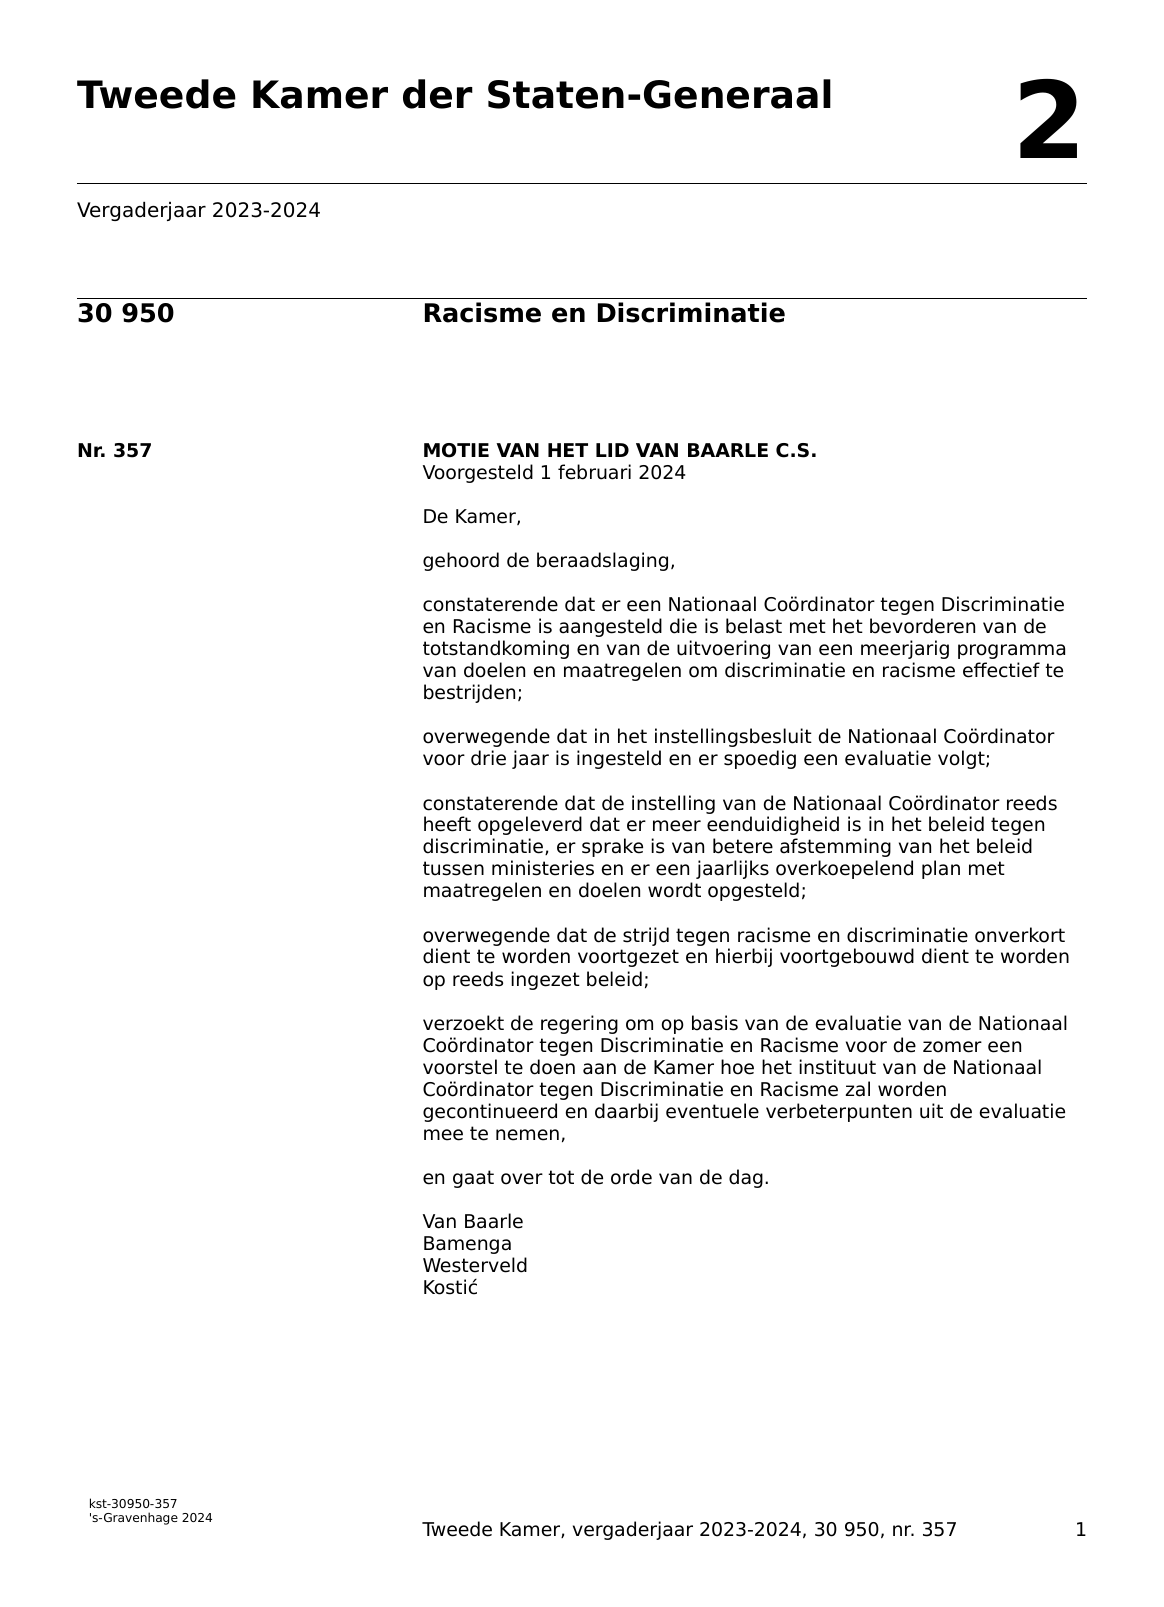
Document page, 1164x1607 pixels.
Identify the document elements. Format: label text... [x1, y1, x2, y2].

subtitle Nr. 357 MOTIE VAN HET LID VAN BAARLE C.S. [77, 440, 1087, 462]
text Voorgesteld 1 februari 2024 [422, 462, 1087, 484]
text Westerveld [422, 1255, 1087, 1277]
table_header 2 [886, 59, 1087, 183]
subtitle 30 950 Racisme en Discriminatie [77, 299, 1087, 329]
table_header Tweede Kamer der Staten-Generaal [77, 59, 886, 183]
table_cell Vergaderjaar 2023-2024 [77, 184, 1087, 298]
text constaterende dat er een Nationaal Coördinator tegen Discriminatie en Racisme is aangesteld die is belast met het bevorderen van de totstandkoming en van de uitvoering van een meerjarig programma van doelen en maatregelen om discriminatie en racisme effectief te bestrijden; [422, 594, 1087, 704]
text Bamenga [422, 1233, 1087, 1255]
text en gaat over tot de orde van de dag. [422, 1167, 1087, 1189]
text overwegende dat de strijd tegen racisme en discriminatie onverkort dient te worden voortgezet en hierbij voortgebouwd dient te worden op reeds ingezet beleid; [422, 924, 1087, 990]
text 's-Gravenhage 2024 [88, 1511, 323, 1525]
text Kostić [422, 1277, 1087, 1299]
text De Kamer, [422, 506, 1087, 528]
text Van Baarle [422, 1211, 1087, 1233]
text constaterende dat de instelling van de Nationaal Coördinator reeds heeft opgeleverd dat er meer eenduidigheid is in het beleid tegen discriminatie, er sprake is van betere afstemming van het beleid tussen ministeries en er een jaarlijks overkoepelend plan met maatregelen en doelen wordt opgesteld; [422, 792, 1087, 902]
text gehoord de beraadslaging, [422, 550, 1087, 572]
text overwegende dat in het instellingsbesluit de Nationaal Coördinator voor drie jaar is ingesteld en er spoedig een evaluatie volgt; [422, 726, 1087, 770]
text verzoekt de regering om op basis van de evaluatie van de Nationaal Coördinator tegen Discriminatie en Racisme voor de zomer een voorstel te doen aan de Kamer hoe het instituut van de Nationaal Coördinator tegen Discriminatie en Racisme zal worden gecontinueerd en daarbij eventuele verbeterpunten uit de evaluatie mee te nemen, [422, 1013, 1087, 1144]
text kst-30950-357 [88, 1497, 323, 1511]
